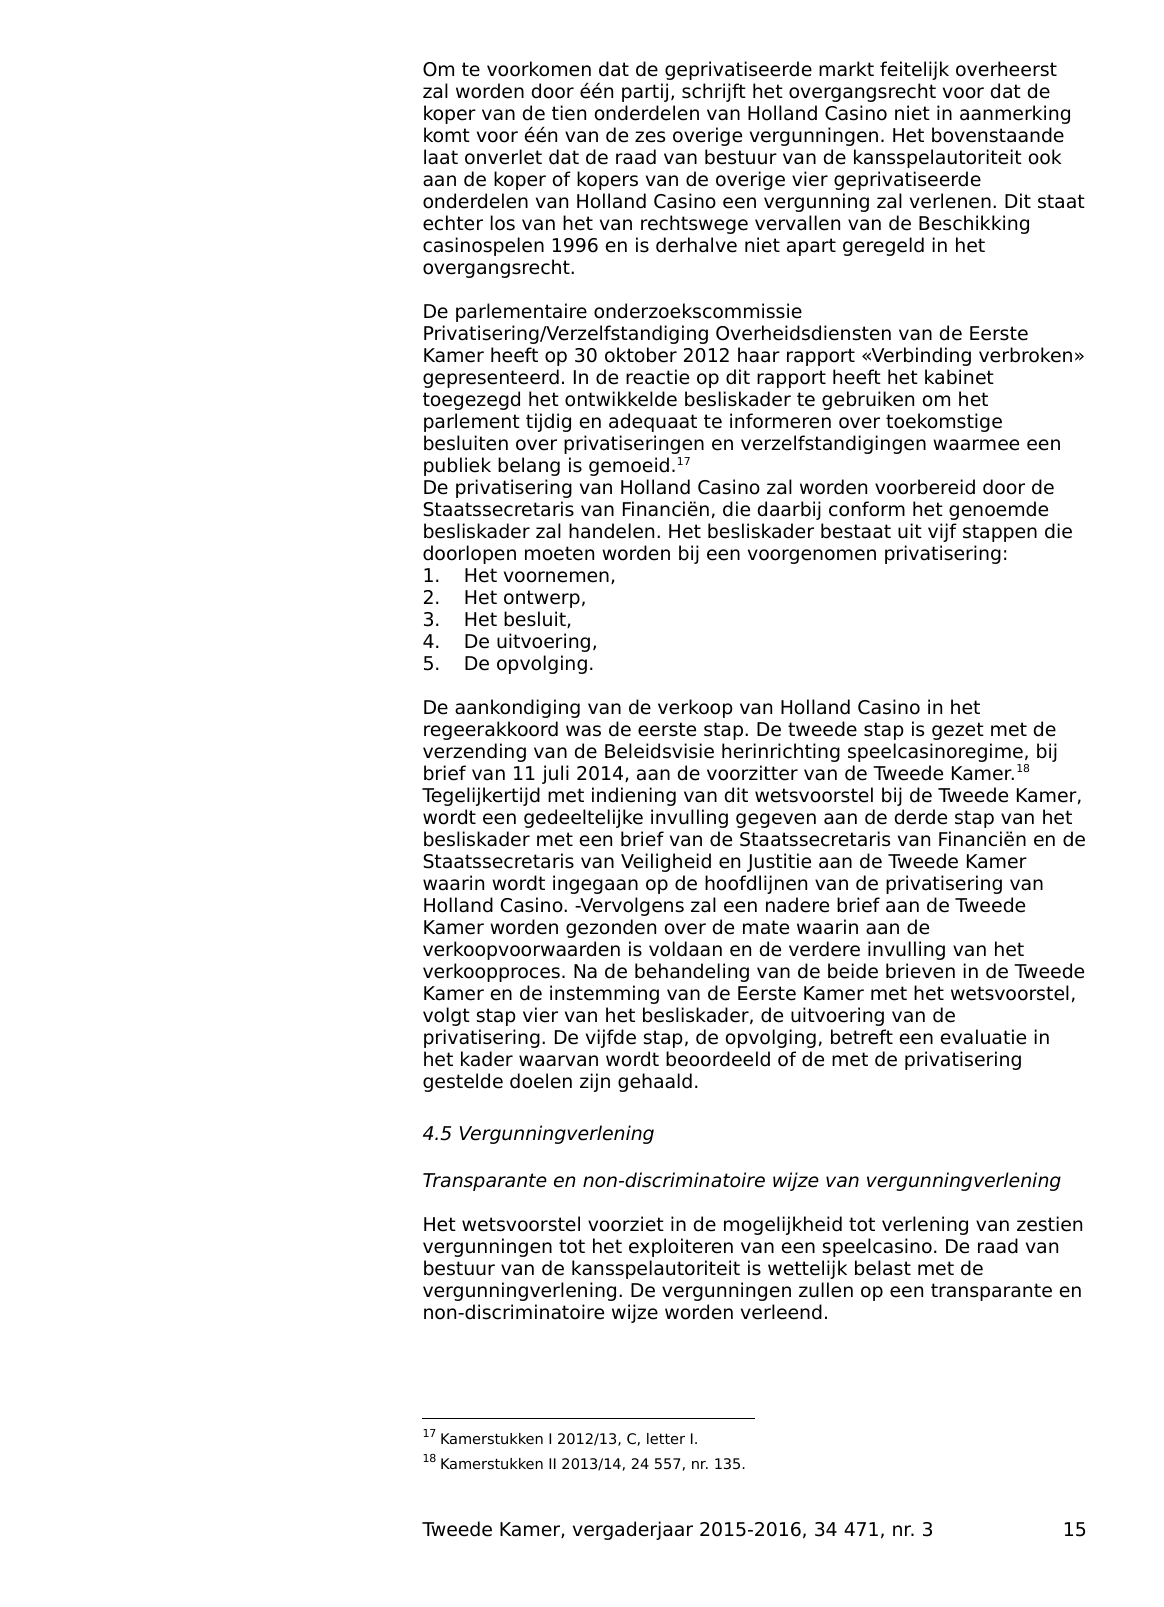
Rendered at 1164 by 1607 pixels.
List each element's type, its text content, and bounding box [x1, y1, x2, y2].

text De aankondiging van de verkoop van Holland Casino in het regeerakkoord was de eerste stap. De tweede stap is gezet met de verzending van de Beleidsvisie herinrichting speelcasinoregime, bij brief van 11 juli 2014, aan de voorzitter van de Tweede Kamer. Tegelijkertijd met indiening van dit wetsvoorstel bij de Tweede Kamer, wordt een gedeeltelijke invulling gegeven aan de derde stap van het besliskader met een brief van de Staatssecretaris van Financiën en de Staatssecretaris van Veiligheid en Justitie aan de Tweede Kamer waarin wordt ingegaan op de hoofdlijnen van de privatisering van Holland Casino. -Vervolgens zal een nadere brief aan de Tweede Kamer worden gezonden over de mate waarin aan de verkoopvoorwaarden is voldaan en de verdere invulling van het verkoopproces. Na de behandeling van de beide brieven in de Tweede Kamer en de instemming van de Eerste Kamer met het wetsvoorstel, volgt stap vier van het besliskader, de uitvoering van de privatisering. De vijfde stap, de opvolging, betreft een evaluatie in het kader waarvan wordt beoordeeld of de met de privatisering gestelde doelen zijn gehaald. [422, 697, 1087, 1092]
text 3. Het besluit, [422, 609, 1087, 631]
text Het wetsvoorstel voorziet in de mogelijkheid tot verlening van zestien vergunningen tot het exploiteren van een speelcasino. De raad van bestuur van de kansspelautoriteit is wettelijk belast met de vergunningverlening. De vergunningen zullen op een transparante en non-discriminatoire wijze worden verleend. [422, 1214, 1087, 1323]
subtitle Transparante en non-discriminatoire wijze van vergunningverlening [422, 1169, 1087, 1191]
text 2. Het ontwerp, [422, 587, 1087, 609]
text Kamerstukken II 2013/14, 24 557, nr. 135. [422, 1452, 1087, 1474]
text Om te voorkomen dat de geprivatiseerde markt feitelijk overheerst zal worden door één partij, schrijft het overgangsrecht voor dat de koper van de tien onderdelen van Holland Casino niet in aanmerking komt voor één van de zes overige vergunningen. Het bovenstaande laat onverlet dat de raad van bestuur van de kansspelautoriteit ook aan de koper of kopers van de overige vier geprivatiseerde onderdelen van Holland Casino een vergunning zal verlenen. Dit staat echter los van het van rechtswege vervallen van de Beschikking casinospelen 1996 en is derhalve niet apart geregeld in het overgangsrecht. [422, 59, 1087, 279]
text Kamerstukken I 2012/13, C, letter I. [422, 1427, 1087, 1449]
text De parlementaire onderzoekscommissie Privatisering/Verzelfstandiging Overheidsdiensten van de Eerste Kamer heeft op 30 oktober 2012 haar rapport «Verbinding verbroken» gepresenteerd. In de reactie op dit rapport heeft het kabinet toegezegd het ontwikkelde besliskader te gebruiken om het parlement tijdig en adequaat te informeren over toekomstige besluiten over privatiseringen en verzelfstandigingen waarmee een publiek belang is gemoeid. [422, 301, 1087, 477]
text 4. De uitvoering, [422, 631, 1087, 653]
text De privatisering van Holland Casino zal worden voorbereid door de Staatssecretaris van Financiën, die daarbij conform het genoemde besliskader zal handelen. Het besliskader bestaat uit vijf stappen die doorlopen moeten worden bij een voorgenomen privatisering: [422, 477, 1087, 565]
subtitle 4.5 Vergunningverlening [422, 1122, 1087, 1144]
text 1. Het voornemen, [422, 565, 1087, 587]
text 5. De opvolging. [422, 653, 1087, 675]
